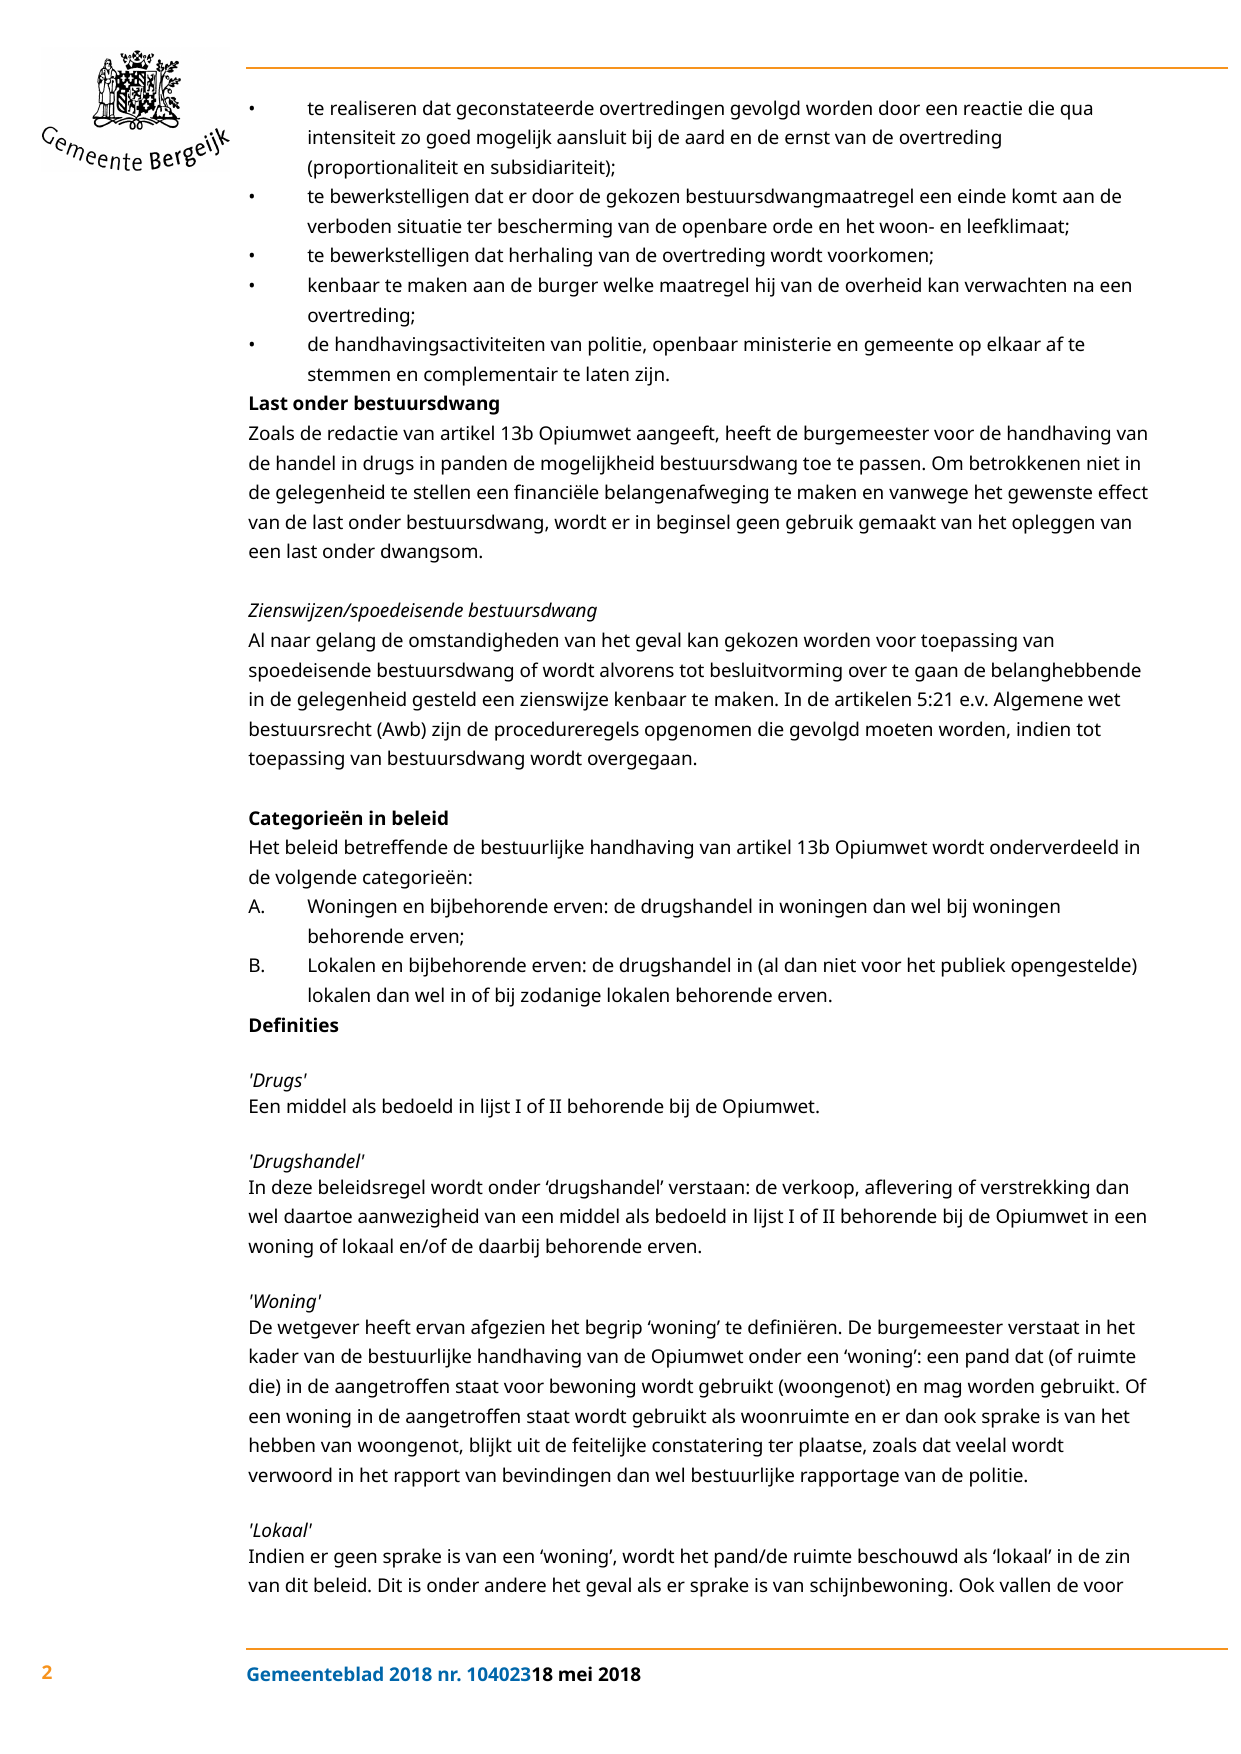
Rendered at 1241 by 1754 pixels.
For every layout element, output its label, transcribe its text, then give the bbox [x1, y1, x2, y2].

text In deze beleidsregel wordt onder ‘drugshandel’ verstaan: de verkoop, aflevering of verstrekking dan wel daartoe aanwezigheid van een middel als bedoeld in lijst I of II behorende bij de Opiumwet in een woning of lokaal en/of de daarbij behorende erven. [248, 1174, 1152, 1259]
text Last onder bestuursdwang [248, 391, 1152, 416]
text De wetgever heeft ervan afgezien het begrip ‘woning’ te definiëren. De burgemeester verstaat in het kader van de bestuurlijke handhaving van de Opiumwet onder een ‘woning’: een pand dat (of ruimte die) in de aangetroffen staat voor bewoning wordt gebruikt (woongenot) en mag worden gebruikt. Of een woning in de aangetroffen staat wordt gebruikt als woonruimte en er dan ook sprake is van het hebben van woongenot, blijkt uit de feitelijke constatering ter plaatse, zoals dat veelal wordt verwoord in het rapport van bevindingen dan wel bestuurlijke rapportage van de politie. [248, 1314, 1152, 1488]
picture [41, 47, 231, 172]
list te bewerkstelligen dat er door de gekozen bestuursdwangmaatregel een einde komt aan de verboden situatie ter bescherming van de openbare orde en het woon- en leefklimaat; [248, 183, 1152, 239]
text 'Drugs' [248, 1067, 1152, 1093]
text 'Woning' [248, 1288, 1152, 1314]
text Indien er geen sprake is van een ‘woning’, wordt het pand/de ruimte beschouwd als ‘lokaal’ in de zin van dit beleid. Dit is onder andere het geval als er sprake is van schijnbewoning. Ook vallen de voor [248, 1543, 1152, 1598]
list kenbaar te maken aan de burger welke maatregel hij van de overheid kan verwachten na een overtreding; [248, 272, 1152, 328]
list Lokalen en bijbehorende erven: de drugshandel in (al dan niet voor het publiek opengestelde) lokalen dan wel in of bij zodanige lokalen behorende erven. [248, 953, 1152, 1008]
text 'Drugshandel' [248, 1148, 1152, 1174]
text 'Lokaal' [248, 1517, 1152, 1543]
list te bewerkstelligen dat herhaling van de overtreding wordt voorkomen; [248, 243, 1152, 268]
list Woningen en bijbehorende erven: de drugshandel in woningen dan wel bij woningen behorende erven; [248, 893, 1152, 949]
text Zienswijzen/spoedeisende bestuursdwang [248, 598, 1152, 623]
text Al naar gelang de omstandigheden van het geval kan gekozen worden voor toepassing van spoedeisende bestuursdwang of wordt alvorens tot besluitvorming over te gaan de belanghebbende in de gelegenheid gesteld een zienswijze kenbaar te maken. In de artikelen 5:21 e.v. Algemene wet bestuursrecht (Awb) zijn de procedureregels opgenomen die gevolgd moeten worden, indien tot toepassing van bestuursdwang wordt overgegaan. [248, 627, 1152, 771]
text Zoals de redactie van artikel 13b Opiumwet aangeeft, heeft de burgemeester voor de handhaving van de handel in drugs in panden de mogelijkheid bestuursdwang toe te passen. Om betrokkenen niet in de gelegenheid te stellen een financiële belangenafweging te maken en vanwege het gewenste effect van de last onder bestuursdwang, wordt er in beginsel geen gebruik gemaakt van het opleggen van een last onder dwangsom. [248, 420, 1152, 564]
text Definities [248, 1012, 1152, 1038]
list de handhavingsactiviteiten van politie, openbaar ministerie en gemeente op elkaar af te stemmen en complementair te laten zijn. [248, 331, 1152, 387]
list te realiseren dat geconstateerde overtredingen gevolgd worden door een reactie die qua intensiteit zo goed mogelijk aansluit bij de aard en de ernst van de overtreding (proportionaliteit en subsidiariteit); [248, 95, 1152, 180]
text Het beleid betreffende de bestuurlijke handhaving van artikel 13b Opiumwet wordt onderverdeeld in de volgende categorieën: [248, 834, 1152, 890]
text Een middel als bedoeld in lijst I of II behorende bij de Opiumwet. [248, 1093, 1152, 1119]
text Categorieën in beleid [248, 805, 1152, 831]
